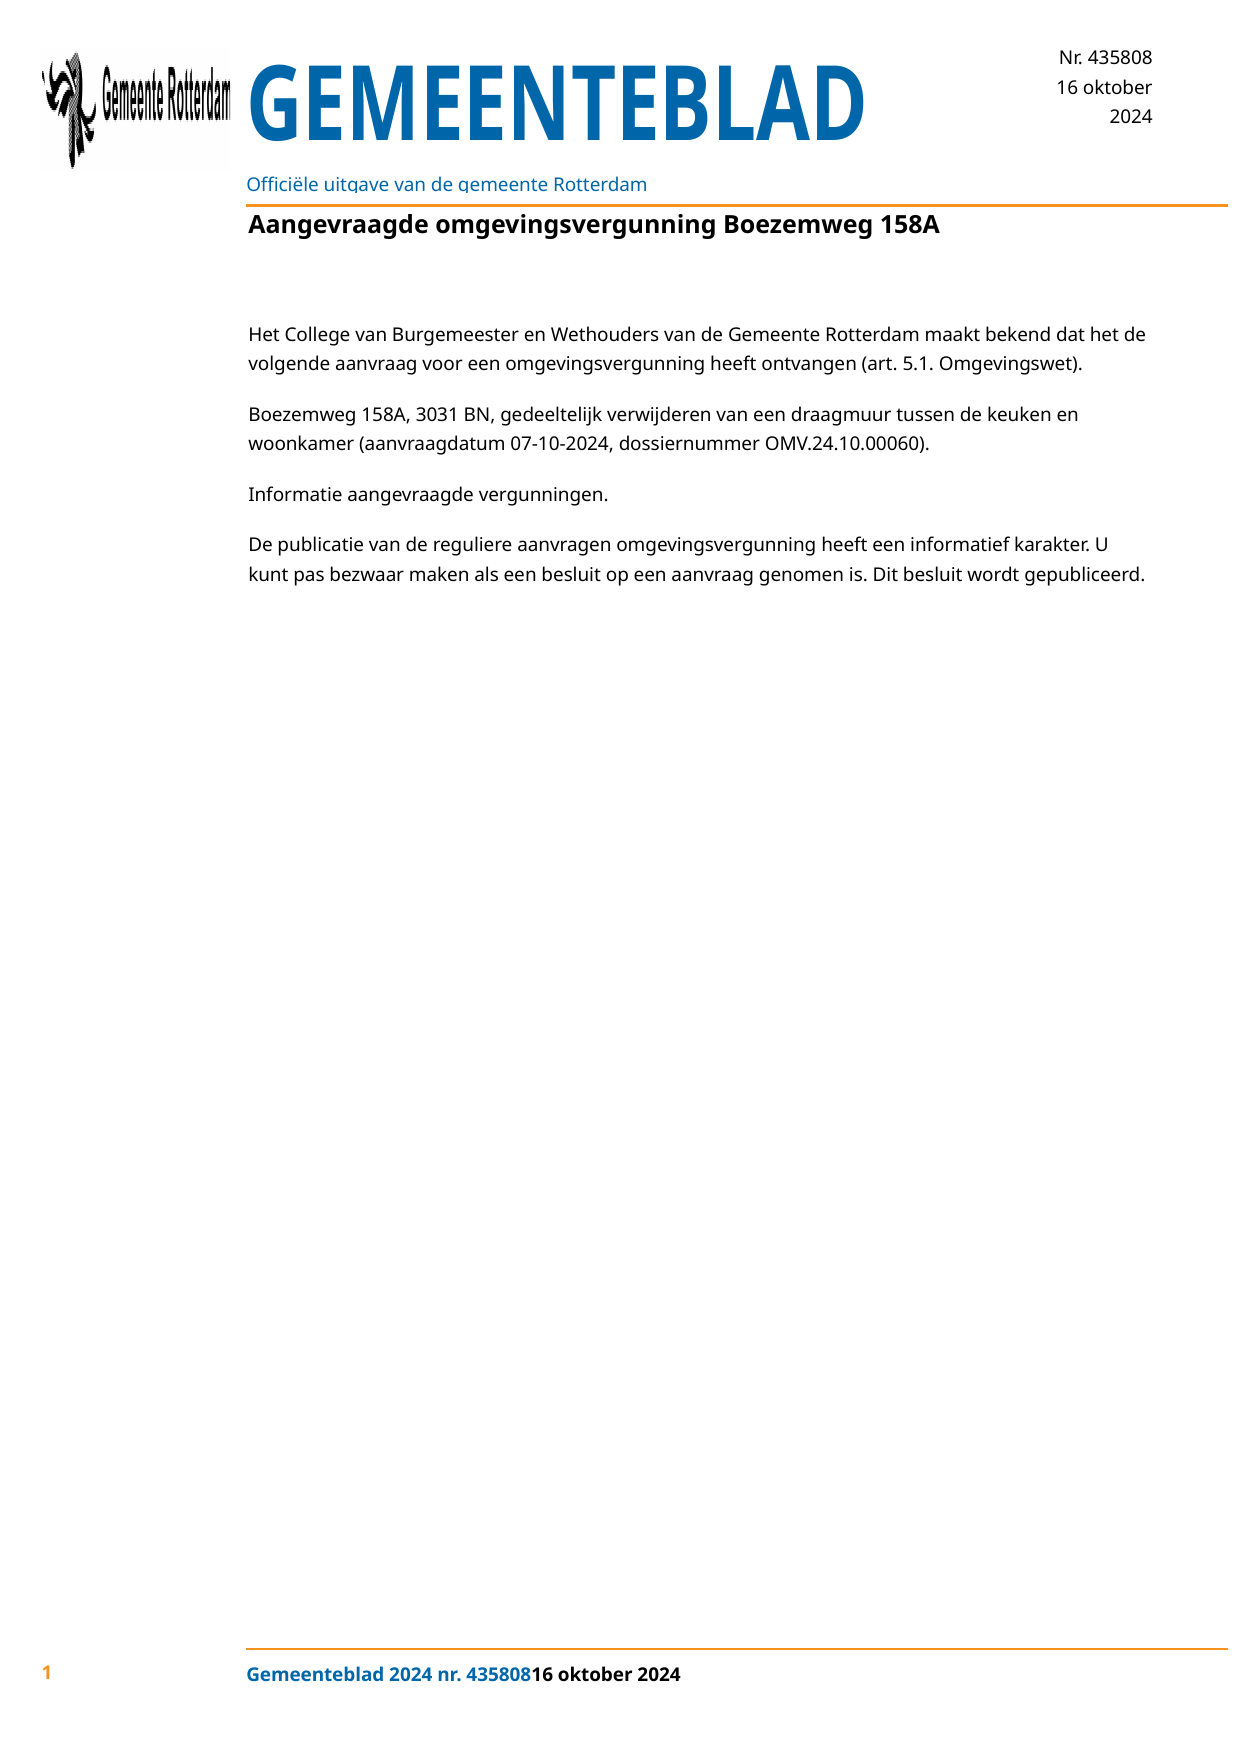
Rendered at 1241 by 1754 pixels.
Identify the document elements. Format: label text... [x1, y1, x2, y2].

picture [41, 47, 231, 172]
text Informatie aangevraagde vergunningen. [248, 481, 1152, 506]
text De publicatie van de reguliere aanvragen omgevingsvergunning heeft een informatief karakter. U kunt pas bezwaar maken als een besluit op een aanvraag genomen is. Dit besluit wordt gepubliceerd. [248, 531, 1152, 586]
text Aangevraagde omgevingsvergunning Boezemweg 158A [248, 207, 1152, 241]
text Het College van Burgemeester en Wethouders van de Gemeente Rotterdam maakt bekend dat het de volgende aanvraag voor een omgevingsvergunning heeft ontvangen (art. 5.1. Omgevingswet). [248, 321, 1152, 376]
text Boezemweg 158A, 3031 BN, gedeeltelijk verwijderen van een draagmuur tussen de keuken en woonkamer (aanvraagdatum 07-10-2024, dossiernummer OMV.24.10.00060). [248, 401, 1152, 456]
